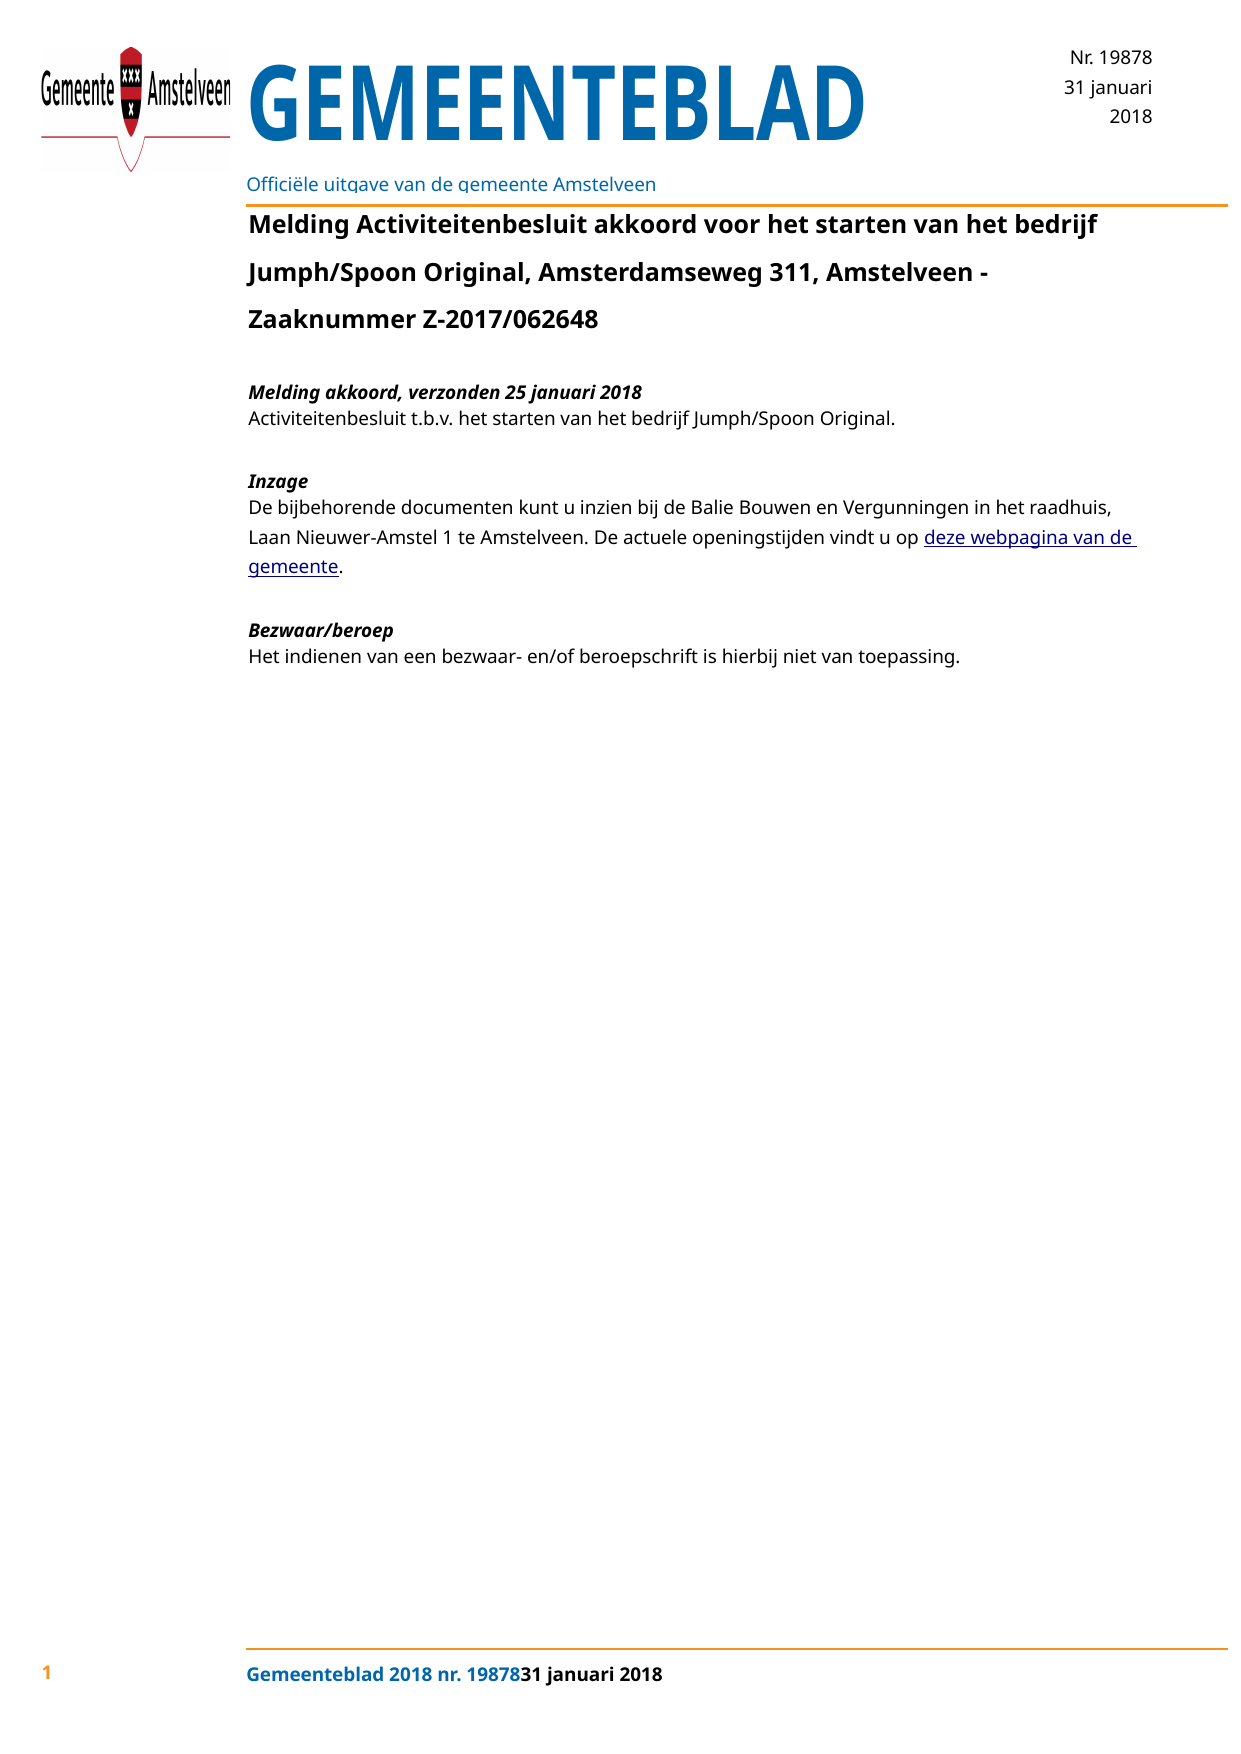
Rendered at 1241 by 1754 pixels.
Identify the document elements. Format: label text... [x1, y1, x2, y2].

text Melding akkoord, verzonden 25 januari 2018 [248, 379, 1152, 405]
text Bezwaar/beroep [248, 618, 1152, 643]
text Het indienen van een bezwaar- en/of beroepschrift is hierbij niet van toepassing. [248, 643, 1152, 669]
text Inzage [248, 469, 1152, 494]
picture [41, 47, 231, 172]
text Melding Activiteitenbesluit akkoord voor het starten van het bedrijf Jumph/Spoon Original, Amsterdamseweg 311, Amstelveen - Zaaknummer Z-2017/062648 [248, 207, 1152, 336]
text De bijbehorende documenten kunt u inzien bij de Balie Bouwen en Vergunningen in het raadhuis, Laan Nieuwer-Amstel 1 te Amstelveen. De actuele openingstijden vindt u op deze webpagina van de gemeente. [248, 494, 1152, 579]
text Activiteitenbesluit t.b.v. het starten van het bedrijf Jumph/Spoon Original. [248, 405, 1152, 431]
